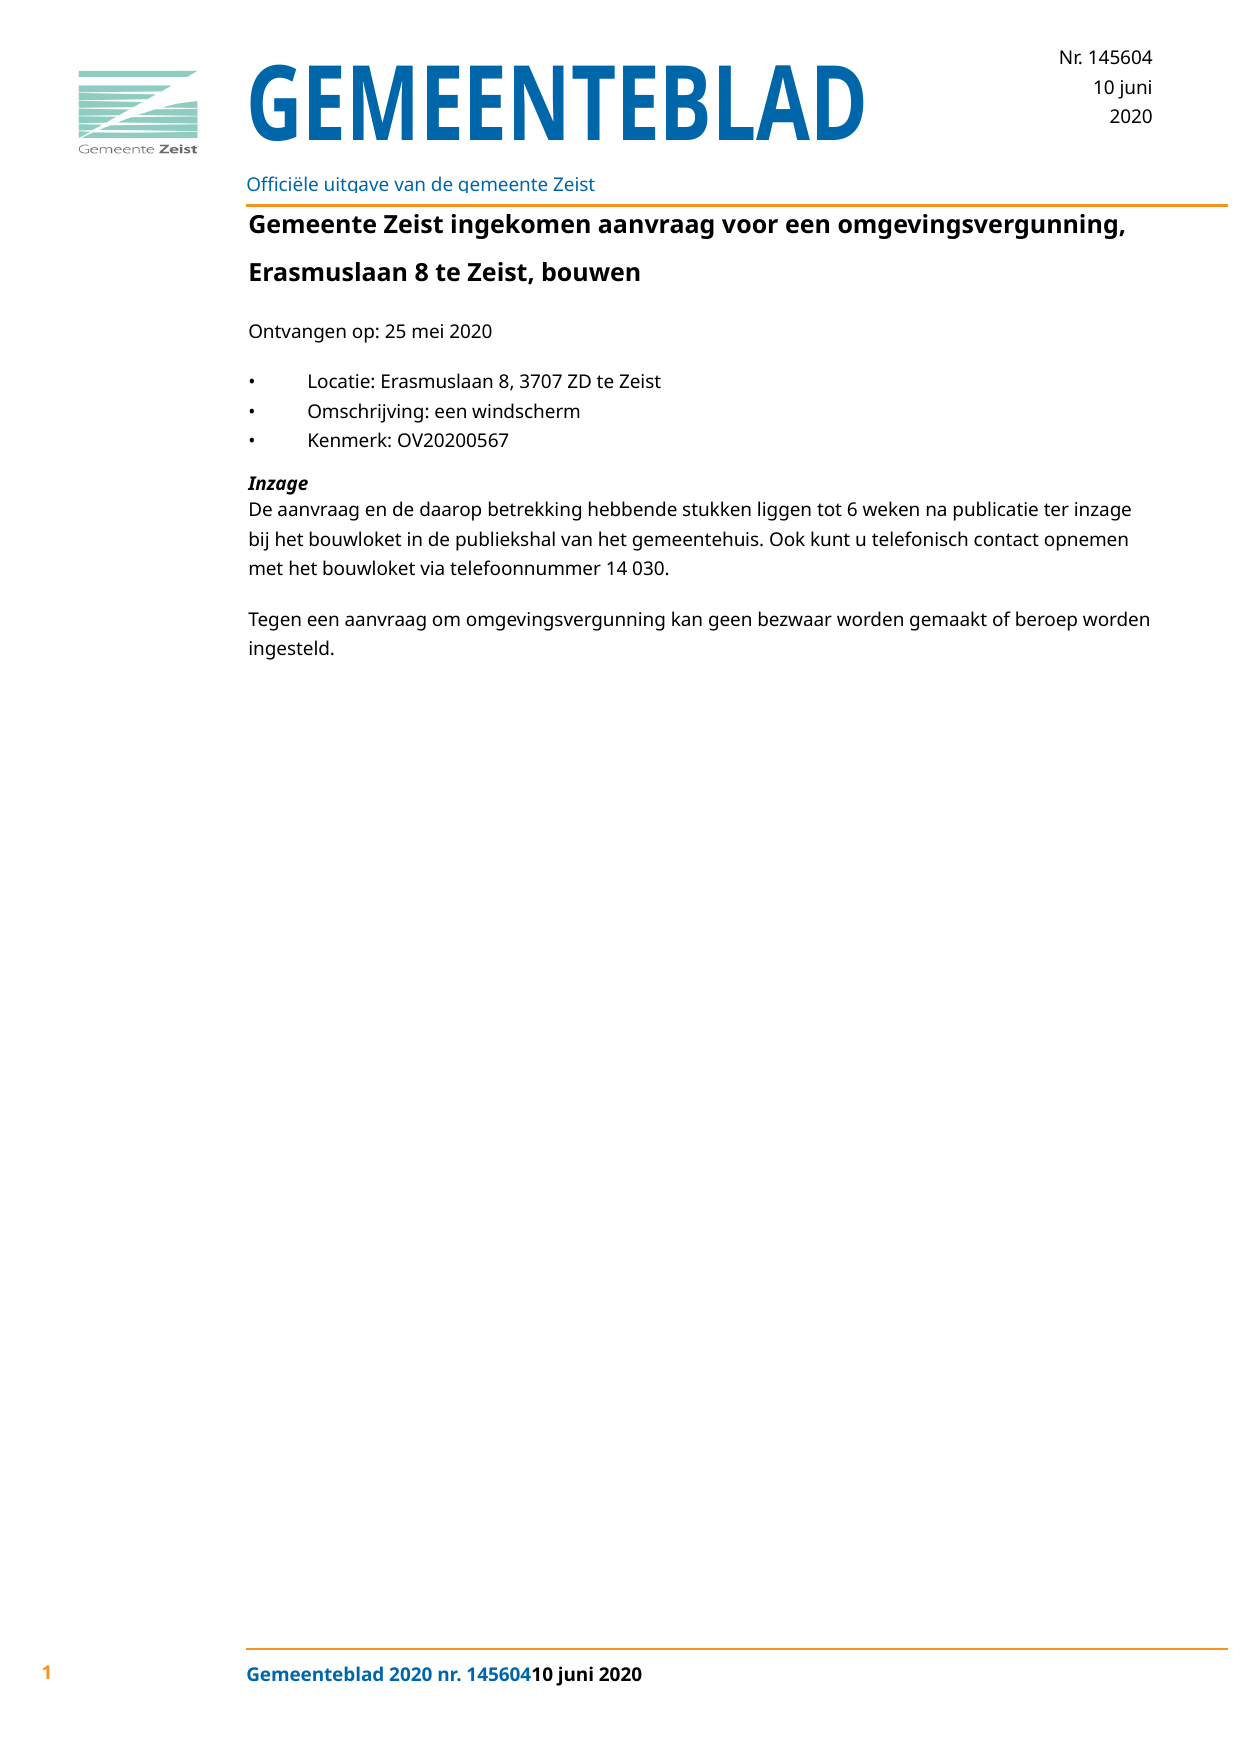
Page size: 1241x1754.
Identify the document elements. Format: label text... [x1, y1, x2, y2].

list Kenmerk: OV20200567 [248, 427, 1152, 453]
text Gemeente Zeist ingekomen aanvraag voor een omgevingsvergunning, Erasmuslaan 8 te Zeist, bouwen [248, 207, 1152, 288]
picture [41, 47, 231, 172]
list Omschrijving: een windscherm [248, 398, 1152, 424]
text Ontvangen op: 25 mei 2020 [248, 318, 1152, 344]
text Inzage [248, 471, 1152, 496]
text Tegen een aanvraag om omgevingsvergunning kan geen bezwaar worden gemaakt of beroep worden ingesteld. [248, 606, 1152, 661]
list Locatie: Erasmuslaan 8, 3707 ZD te Zeist [248, 368, 1152, 394]
text De aanvraag en de daarop betrekking hebbende stukken liggen tot 6 weken na publicatie ter inzage bij het bouwloket in de publiekshal van het gemeentehuis. Ook kunt u telefonisch contact opnemen met het bouwloket via telefoonnummer 14 030. [248, 496, 1152, 581]
